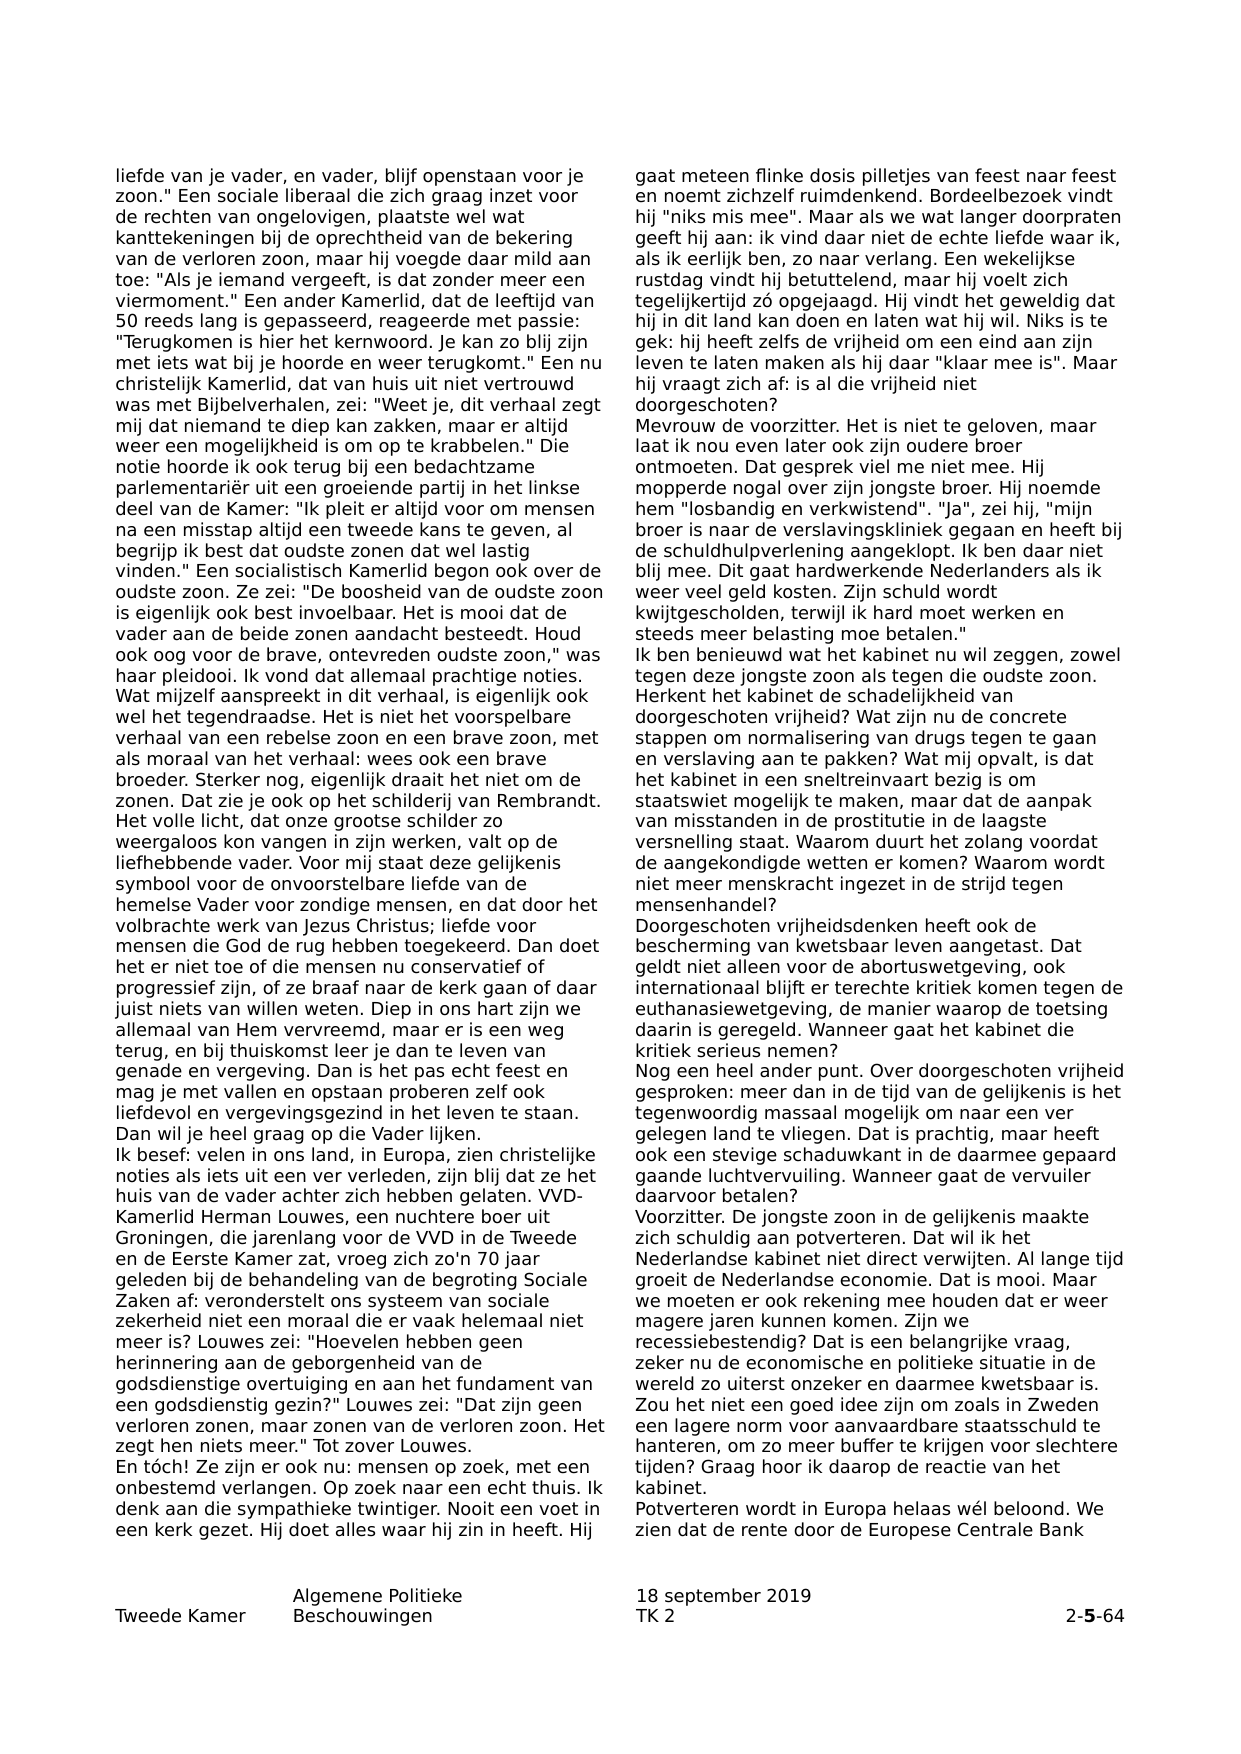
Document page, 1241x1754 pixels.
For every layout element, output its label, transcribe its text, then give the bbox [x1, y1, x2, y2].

text Mevrouw de voorzitter. Het is niet te geloven, maar laat ik nou even later ook zijn oudere broer ontmoeten. Dat gesprek viel me niet mee. Hij mopperde nogal over zijn jongste broer. Hij noemde hem "losbandig en verkwistend". "Ja", zei hij, "mijn broer is naar de verslavingskliniek gegaan en heeft bij de schuldhulpverlening aangeklopt. Ik ben daar niet blij mee. Dit gaat hardwerkende Nederlanders als ik weer veel geld kosten. Zijn schuld wordt kwijtgescholden, terwijl ik hard moet werken en steeds meer belasting moe betalen." [635, 415, 1125, 644]
text Wat mijzelf aanspreekt in dit verhaal, is eigenlijk ook wel het tegendraadse. Het is niet het voorspelbare verhaal van een rebelse zoon en een brave zoon, met als moraal van het verhaal: wees ook een brave broeder. Sterker nog, eigenlijk draait het niet om de zonen. Dat zie je ook op het schilderij van Rembrandt. Het volle licht, dat onze grootse schilder zo weergaloos kon vangen in zijn werken, valt op de liefhebbende vader. Voor mij staat deze gelijkenis symbool voor de onvoorstelbare liefde van de hemelse Vader voor zondige mensen, en dat door het volbrachte werk van Jezus Christus; liefde voor mensen die God de rug hebben toegekeerd. Dan doet het er niet toe of die mensen nu conservatief of progressief zijn, of ze braaf naar de kerk gaan of daar juist niets van willen weten. Diep in ons hart zijn we allemaal van Hem vervreemd, maar er is een weg terug, en bij thuiskomst leer je dan te leven van genade en vergeving. Dan is het pas echt feest en mag je met vallen en opstaan proberen zelf ook liefdevol en vergevingsgezind in het leven te staan. Dan wil je heel graag op die Vader lijken. [115, 686, 605, 1144]
text liefde van je vader, en vader, blijf openstaan voor je zoon." Een sociale liberaal die zich graag inzet voor de rechten van ongelovigen, plaatste wel wat kanttekeningen bij de oprechtheid van de bekering van de verloren zoon, maar hij voegde daar mild aan toe: "Als je iemand vergeeft, is dat zonder meer een viermoment." Een ander Kamerlid, dat de leeftijd van 50 reeds lang is gepasseerd, reageerde met passie: "Terugkomen is hier het kernwoord. Je kan zo blij zijn met iets wat bij je hoorde en weer terugkomt." Een nu christelijk Kamerlid, dat van huis uit niet vertrouwd was met Bijbelverhalen, zei: "Weet je, dit verhaal zegt mij dat niemand te diep kan zakken, maar er altijd weer een mogelijkheid is om op te krabbelen." Die notie hoorde ik ook terug bij een bedachtzame parlementariër uit een groeiende partij in het linkse deel van de Kamer: "Ik pleit er altijd voor om mensen na een misstap altijd een tweede kans te geven, al begrijp ik best dat oudste zonen dat wel lastig vinden." Een socialistisch Kamerlid begon ook over de oudste zoon. Ze zei: "De boosheid van de oudste zoon is eigenlijk ook best invoelbaar. Het is mooi dat de vader aan de beide zonen aandacht besteedt. Houd ook oog voor de brave, ontevreden oudste zoon," was haar pleidooi. Ik vond dat allemaal prachtige noties. [115, 165, 605, 686]
text Nog een heel ander punt. Over doorgeschoten vrijheid gesproken: meer dan in de tijd van de gelijkenis is het tegenwoordig massaal mogelijk om naar een ver gelegen land te vliegen. Dat is prachtig, maar heeft ook een stevige schaduwkant in de daarmee gepaard gaande luchtvervuiling. Wanneer gaat de vervuiler daarvoor betalen? [635, 1061, 1125, 1207]
text Ik besef: velen in ons land, in Europa, zien christelijke noties als iets uit een ver verleden, zijn blij dat ze het huis van de vader achter zich hebben gelaten. VVD-Kamerlid Herman Louwes, een nuchtere boer uit Groningen, die jarenlang voor de VVD in de Tweede en de Eerste Kamer zat, vroeg zich zo'n 70 jaar geleden bij de behandeling van de begroting Sociale Zaken af: veronderstelt ons systeem van sociale zekerheid niet een moraal die er vaak helemaal niet meer is? Louwes zei: "Hoevelen hebben geen herinnering aan de geborgenheid van de godsdienstige overtuiging en aan het fundament van een godsdienstig gezin?" Louwes zei: "Dat zijn geen verloren zonen, maar zonen van de verloren zoon. Het zegt hen niets meer." Tot zover Louwes. [115, 1144, 605, 1457]
text Potverteren wordt in Europa helaas wél beloond. We zien dat de rente door de Europese Centrale Bank [635, 1499, 1125, 1540]
text En tóch! Ze zijn er ook nu: mensen op zoek, met een onbestemd verlangen. Op zoek naar een echt thuis. Ik denk aan die sympathieke twintiger. Nooit een voet in een kerk gezet. Hij doet alles waar hij zin in heeft. Hij [115, 1457, 605, 1540]
text Doorgeschoten vrijheidsdenken heeft ook de bescherming van kwetsbaar leven aangetast. Dat geldt niet alleen voor de abortuswetgeving, ook internationaal blijft er terechte kritiek komen tegen de euthanasiewetgeving, de manier waarop de toetsing daarin is geregeld. Wanneer gaat het kabinet die kritiek serieus nemen? [635, 915, 1125, 1061]
text gaat meteen flinke dosis pilletjes van feest naar feest en noemt zichzelf ruimdenkend. Bordeelbezoek vindt hij "niks mis mee". Maar als we wat langer doorpraten geeft hij aan: ik vind daar niet de echte liefde waar ik, als ik eerlijk ben, zo naar verlang. Een wekelijkse rustdag vindt hij betuttelend, maar hij voelt zich tegelijkertijd zó opgejaagd. Hij vindt het geweldig dat hij in dit land kan doen en laten wat hij wil. Niks is te gek: hij heeft zelfs de vrijheid om een eind aan zijn leven te laten maken als hij daar "klaar mee is". Maar hij vraagt zich af: is al die vrijheid niet doorgeschoten? [635, 165, 1125, 415]
text Voorzitter. De jongste zoon in de gelijkenis maakte zich schuldig aan potverteren. Dat wil ik het Nederlandse kabinet niet direct verwijten. Al lange tijd groeit de Nederlandse economie. Dat is mooi. Maar we moeten er ook rekening mee houden dat er weer magere jaren kunnen komen. Zijn we recessiebestendig? Dat is een belangrijke vraag, zeker nu de economische en politieke situatie in de wereld zo uiterst onzeker en daarmee kwetsbaar is. Zou het niet een goed idee zijn om zoals in Zweden een lagere norm voor aanvaardbare staatsschuld te hanteren, om zo meer buffer te krijgen voor slechtere tijden? Graag hoor ik daarop de reactie van het kabinet. [635, 1207, 1125, 1499]
text Ik ben benieuwd wat het kabinet nu wil zeggen, zowel tegen deze jongste zoon als tegen die oudste zoon. Herkent het kabinet de schadelijkheid van doorgeschoten vrijheid? Wat zijn nu de concrete stappen om normalisering van drugs tegen te gaan en verslaving aan te pakken? Wat mij opvalt, is dat het kabinet in een sneltreinvaart bezig is om staatswiet mogelijk te maken, maar dat de aanpak van misstanden in de prostitutie in de laagste versnelling staat. Waarom duurt het zolang voordat de aangekondigde wetten er komen? Waarom wordt niet meer menskracht ingezet in de strijd tegen mensenhandel? [635, 644, 1125, 915]
